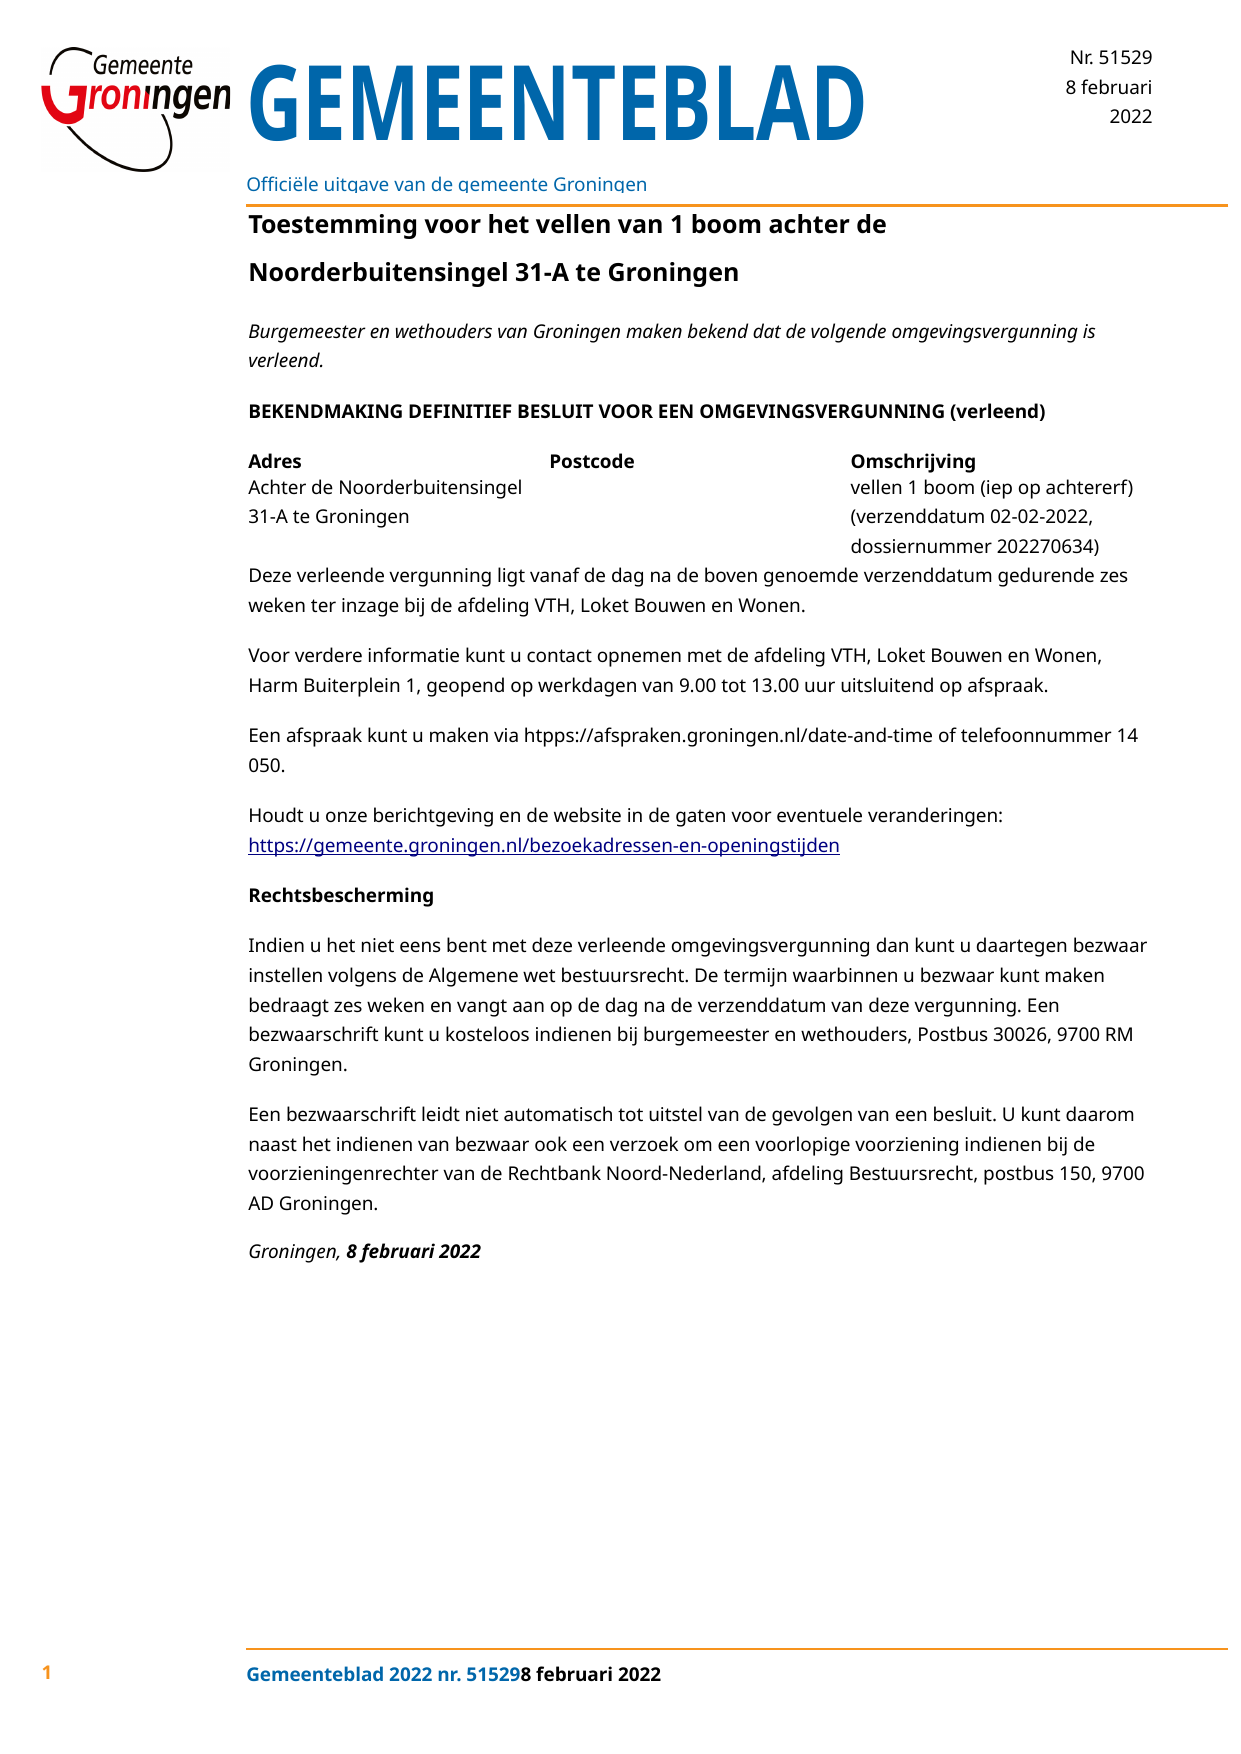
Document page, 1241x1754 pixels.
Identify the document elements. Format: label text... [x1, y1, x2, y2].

text Houdt u onze berichtgeving en de website in de gaten voor eventuele veranderingen: https://gemeente.groningen.nl/bezoekadressen-en-openingstijden [248, 802, 1152, 858]
text Indien u het niet eens bent met deze verleende omgevingsvergunning dan kunt u daartegen bezwaar instellen volgens de Algemene wet bestuursrecht. De termijn waarbinnen u bezwaar kunt maken bedraagt zes weken en vangt aan op de dag na de verzenddatum van deze vergunning. Een bezwaarschrift kunt u kosteloos indienen bij burgemeester en wethouders, Postbus 30026, 9700 RM Groningen. [248, 933, 1152, 1077]
table_header Omschrijving [850, 449, 1152, 474]
text Burgemeester en wethouders van Groningen maken bekend dat de volgende omgevingsvergunning is verleend. [248, 318, 1152, 373]
text Deze verleende vergunning ligt vanaf de dag na de boven genoemde verzenddatum gedurende zes weken ter inzage bij de afdeling VTH, Loket Bouwen en Wonen. [248, 562, 1152, 618]
table_header Adres [248, 449, 549, 474]
text Toestemming voor het vellen van 1 boom achter de Noorderbuitensingel 31-A te Groningen [248, 207, 1152, 288]
text Een bezwaarschrift leidt niet automatisch tot uitstel van de gevolgen van een besluit. U kunt daarom naast het indienen van bezwaar ook een verzoek om een voorlopige voorziening indienen bij de voorzieningenrechter van de Rechtbank Noord-Nederland, afdeling Bestuursrecht, postbus 150, 9700 AD Groningen. [248, 1101, 1152, 1216]
text Rechtsbescherming [248, 882, 1152, 908]
table_cell vellen 1 boom (iep op achtererf) (verzenddatum 02-02-2022, dossiernummer 202270634) [850, 474, 1152, 559]
text Groningen, 8 februari 2022 [248, 1238, 1152, 1264]
picture [41, 47, 231, 172]
text Voor verdere informatie kunt u contact opnemen met de afdeling VTH, Loket Bouwen en Wonen, Harm Buiterplein 1, geopend op werkdagen van 9.00 tot 13.00 uur uitsluitend op afspraak. [248, 642, 1152, 698]
table_cell Achter de Noorderbuitensingel 31-A te Groningen [248, 474, 549, 559]
text BEKENDMAKING DEFINITIEF BESLUIT VOOR EEN OMGEVINGSVERGUNNING (verleend) [248, 398, 1152, 424]
table_cell [549, 474, 850, 559]
table_header Postcode [549, 449, 850, 474]
text Een afspraak kunt u maken via htpps://afspraken.groningen.nl/date-and-time of telefoonnummer 14 050. [248, 722, 1152, 778]
